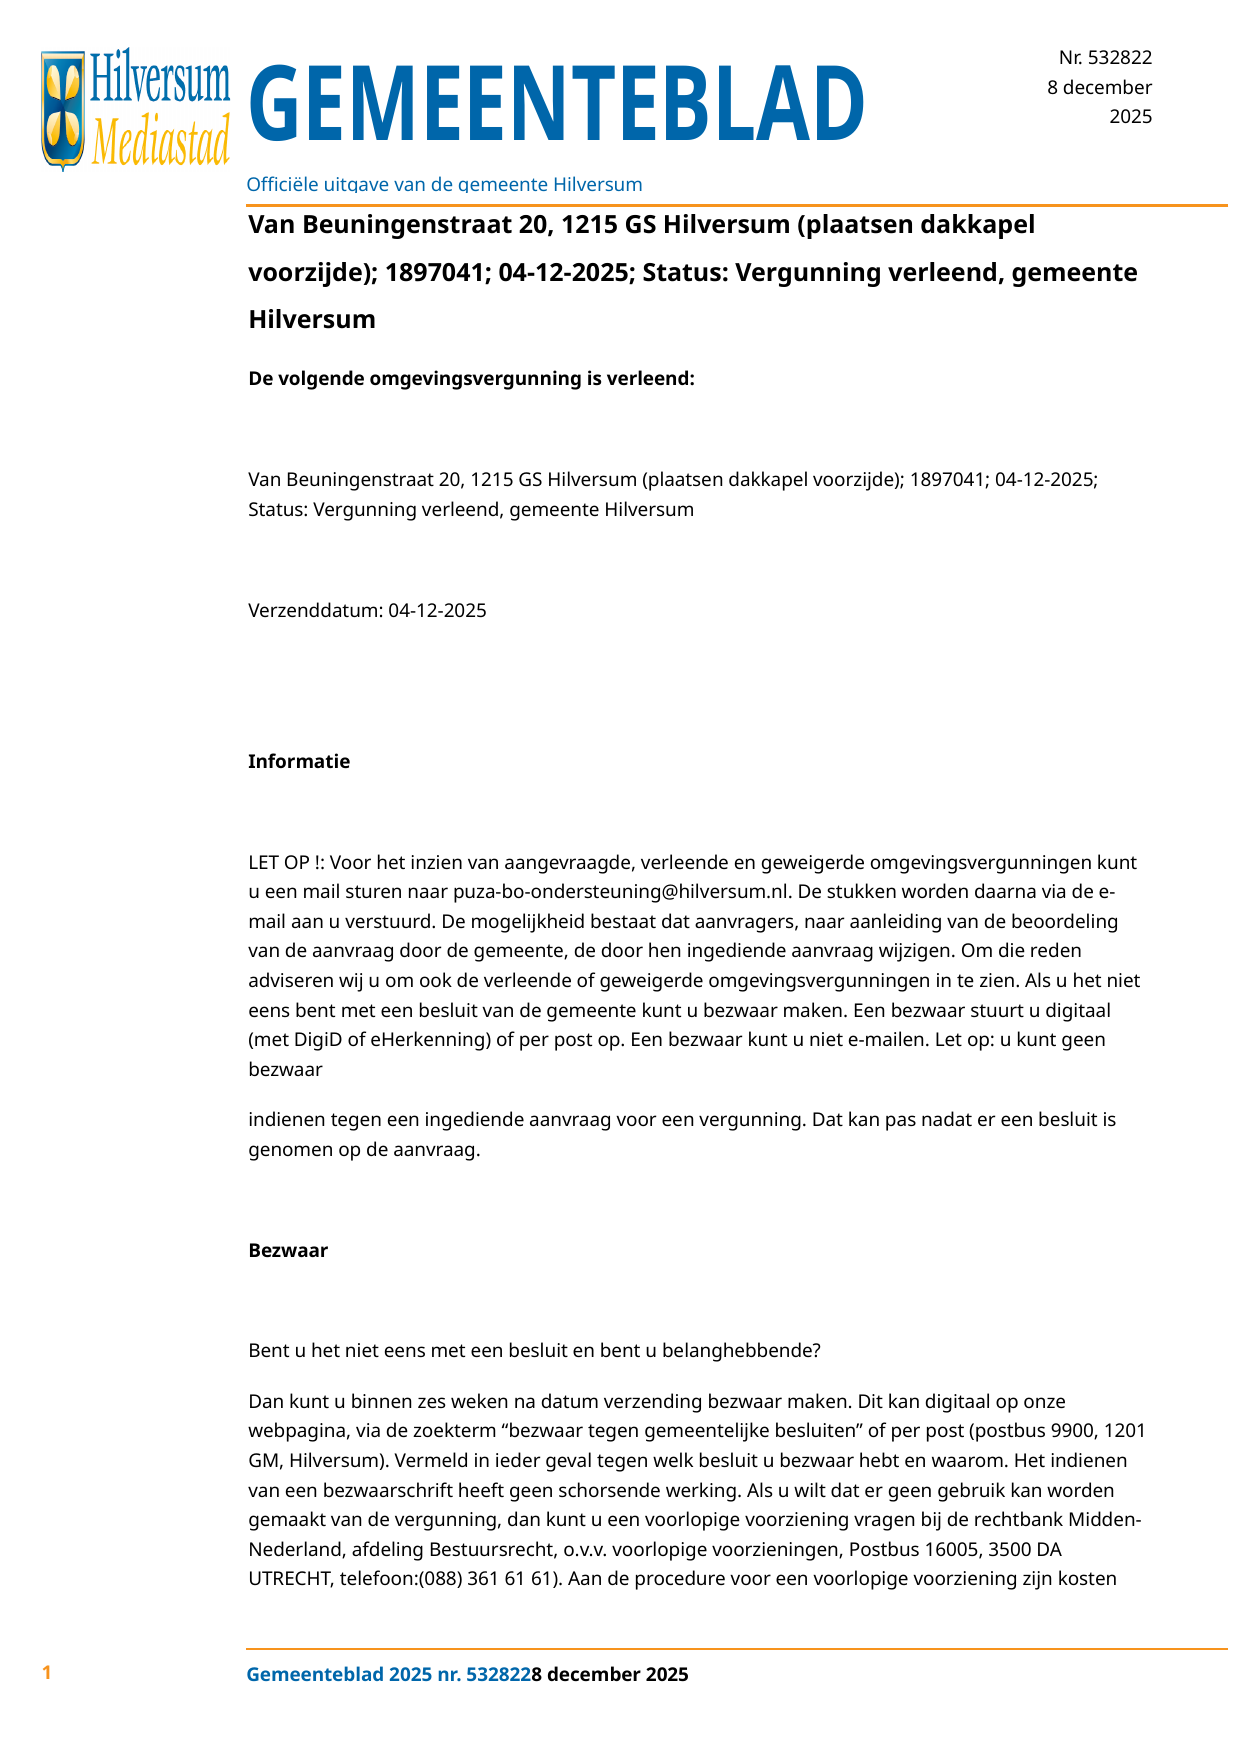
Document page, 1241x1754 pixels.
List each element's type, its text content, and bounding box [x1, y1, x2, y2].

text Verzenddatum: 04-12-2025 [248, 597, 1152, 622]
text De volgende omgevingsvergunning is verleend: [248, 366, 1152, 391]
text Bent u het niet eens met een besluit en bent u belanghebbende? [248, 1338, 1152, 1363]
text Van Beuningenstraat 20, 1215 GS Hilversum (plaatsen dakkapel voorzijde); 1897041; 04-12-2025; Status: Vergunning verleend, gemeente Hilversum [248, 207, 1152, 336]
text Dan kunt u binnen zes weken na datum verzending bezwaar maken. Dit kan digitaal op onze webpagina, via de zoekterm “bezwaar tegen gemeentelijke besluiten” of per post (postbus 9900, 1201 GM, Hilversum). Vermeld in ieder geval tegen welk besluit u bezwaar hebt en waarom. Het indienen van een bezwaarschrift heeft geen schorsende werking. Als u wilt dat er geen gebruik kan worden gemaakt van de vergunning, dan kunt u een voorlopige voorziening vragen bij de rechtbank Midden-Nederland, afdeling Bestuursrecht, o.v.v. voorlopige voorzieningen, Postbus 16005, 3500 DA UTRECHT, telefoon:(088) 361 61 61). Aan de procedure voor een voorlopige voorziening zijn kosten [248, 1388, 1152, 1591]
text LET OP !: Voor het inzien van aangevraagde, verleende en geweigerde omgevingsvergunningen kunt u een mail sturen naar puza-bo-ondersteuning@hilversum.nl. De stukken worden daarna via de e-mail aan u verstuurd. De mogelijkheid bestaat dat aanvragers, naar aanleiding van de beoordeling van de aanvraag door de gemeente, de door hen ingediende aanvraag wijzigen. Om die reden adviseren wij u om ook de verleende of geweigerde omgevingsvergunningen in te zien. Als u het niet eens bent met een besluit van de gemeente kunt u bezwaar maken. Een bezwaar stuurt u digitaal (met DigiD of eHerkenning) of per post op. Een bezwaar kunt u niet e-mailen. Let op: u kunt geen bezwaar [248, 849, 1152, 1082]
picture [41, 47, 231, 172]
text indienen tegen een ingediende aanvraag voor een vergunning. Dat kan pas nadat er een besluit is genomen op de aanvraag. [248, 1106, 1152, 1162]
text Informatie [248, 748, 1152, 774]
text Bezwaar [248, 1237, 1152, 1262]
text Van Beuningenstraat 20, 1215 GS Hilversum (plaatsen dakkapel voorzijde); 1897041; 04-12-2025; Status: Vergunning verleend, gemeente Hilversum [248, 466, 1152, 522]
